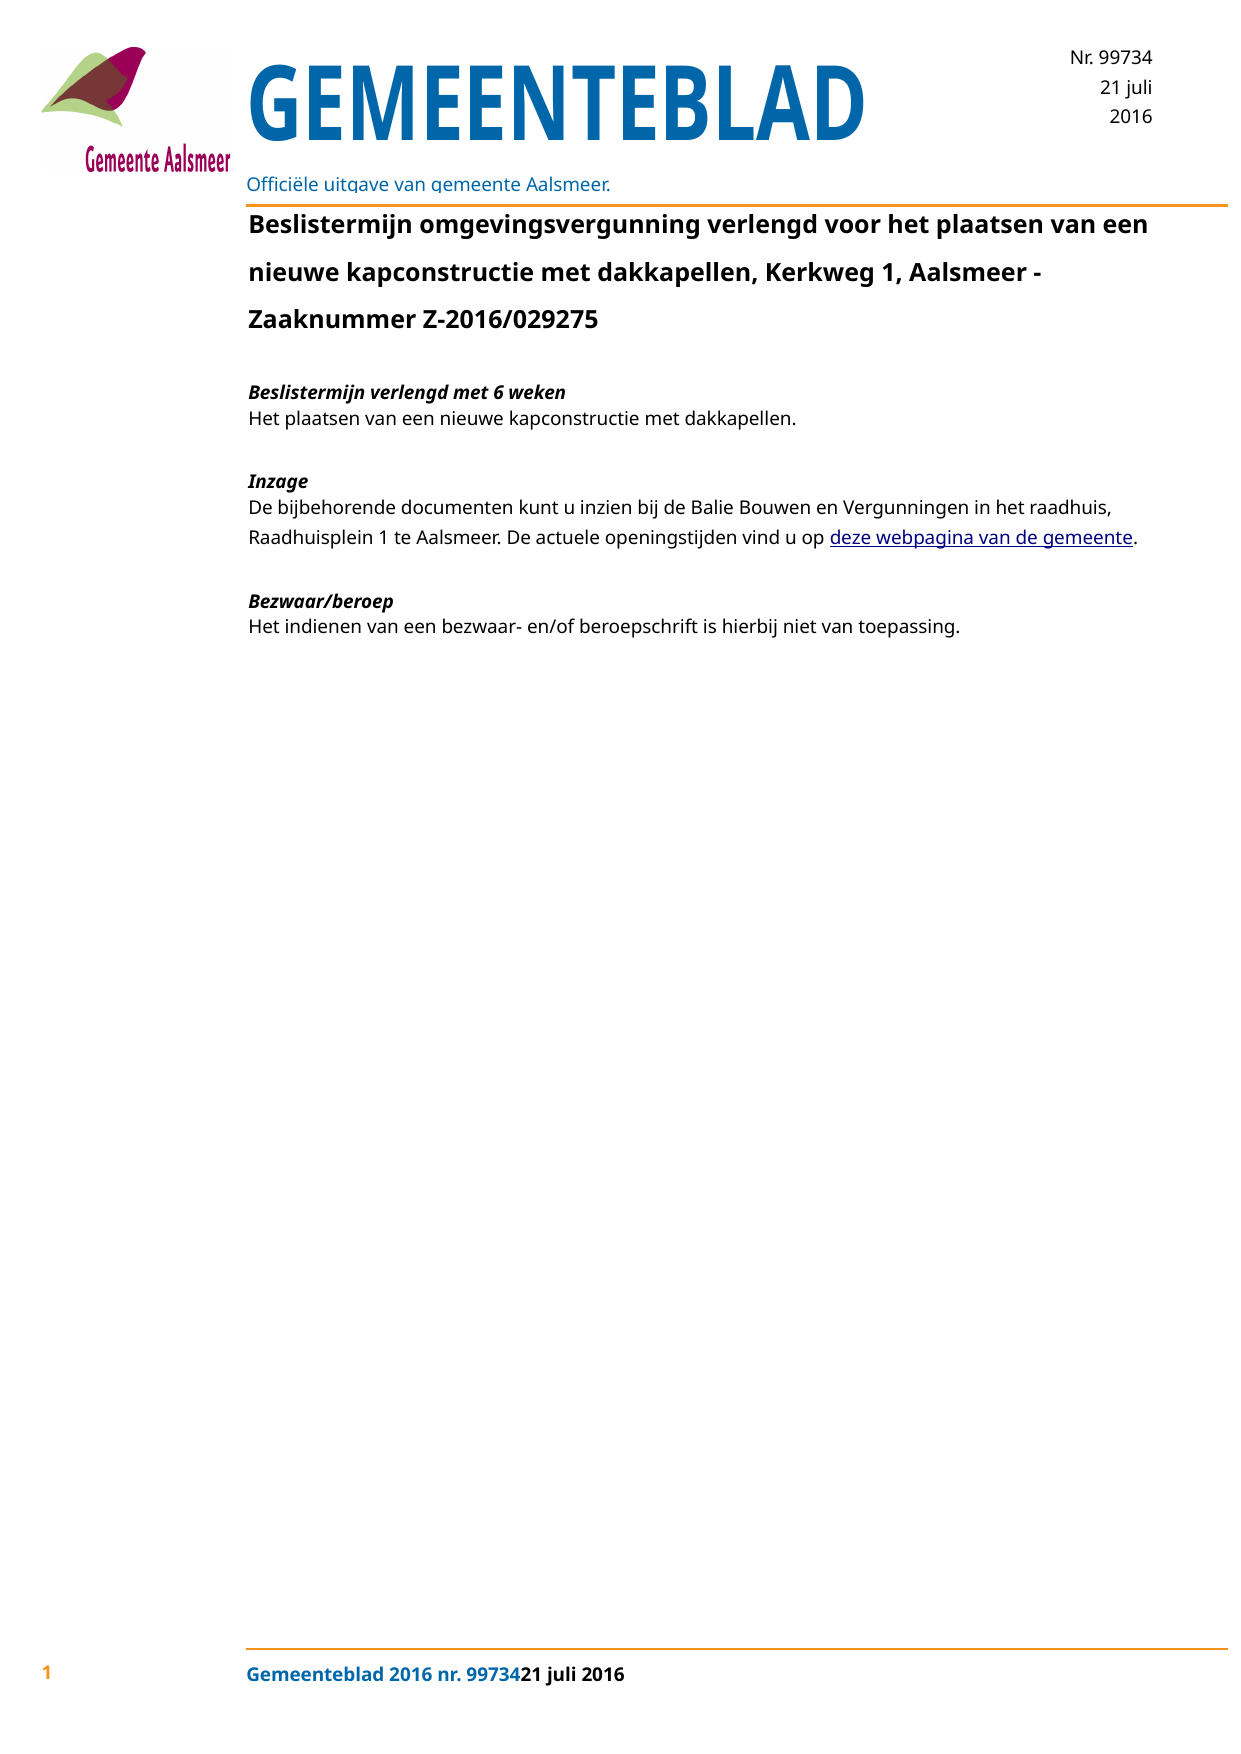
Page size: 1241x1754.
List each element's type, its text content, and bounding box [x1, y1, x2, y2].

text Bezwaar/beroep [248, 588, 1152, 614]
text Inzage [248, 469, 1152, 494]
text Het indienen van een bezwaar- en/of beroepschrift is hierbij niet van toepassing. [248, 614, 1152, 639]
text Beslistermijn verlengd met 6 weken [248, 379, 1152, 405]
text Beslistermijn omgevingsvergunning verlengd voor het plaatsen van een nieuwe kapconstructie met dakkapellen, Kerkweg 1, Aalsmeer - Zaaknummer Z-2016/029275 [248, 207, 1152, 336]
text De bijbehorende documenten kunt u inzien bij de Balie Bouwen en Vergunningen in het raadhuis, Raadhuisplein 1 te Aalsmeer. De actuele openingstijden vind u op deze webpagina van de gemeente. [248, 494, 1152, 550]
text Het plaatsen van een nieuwe kapconstructie met dakkapellen. [248, 405, 1152, 431]
picture [41, 47, 231, 172]
